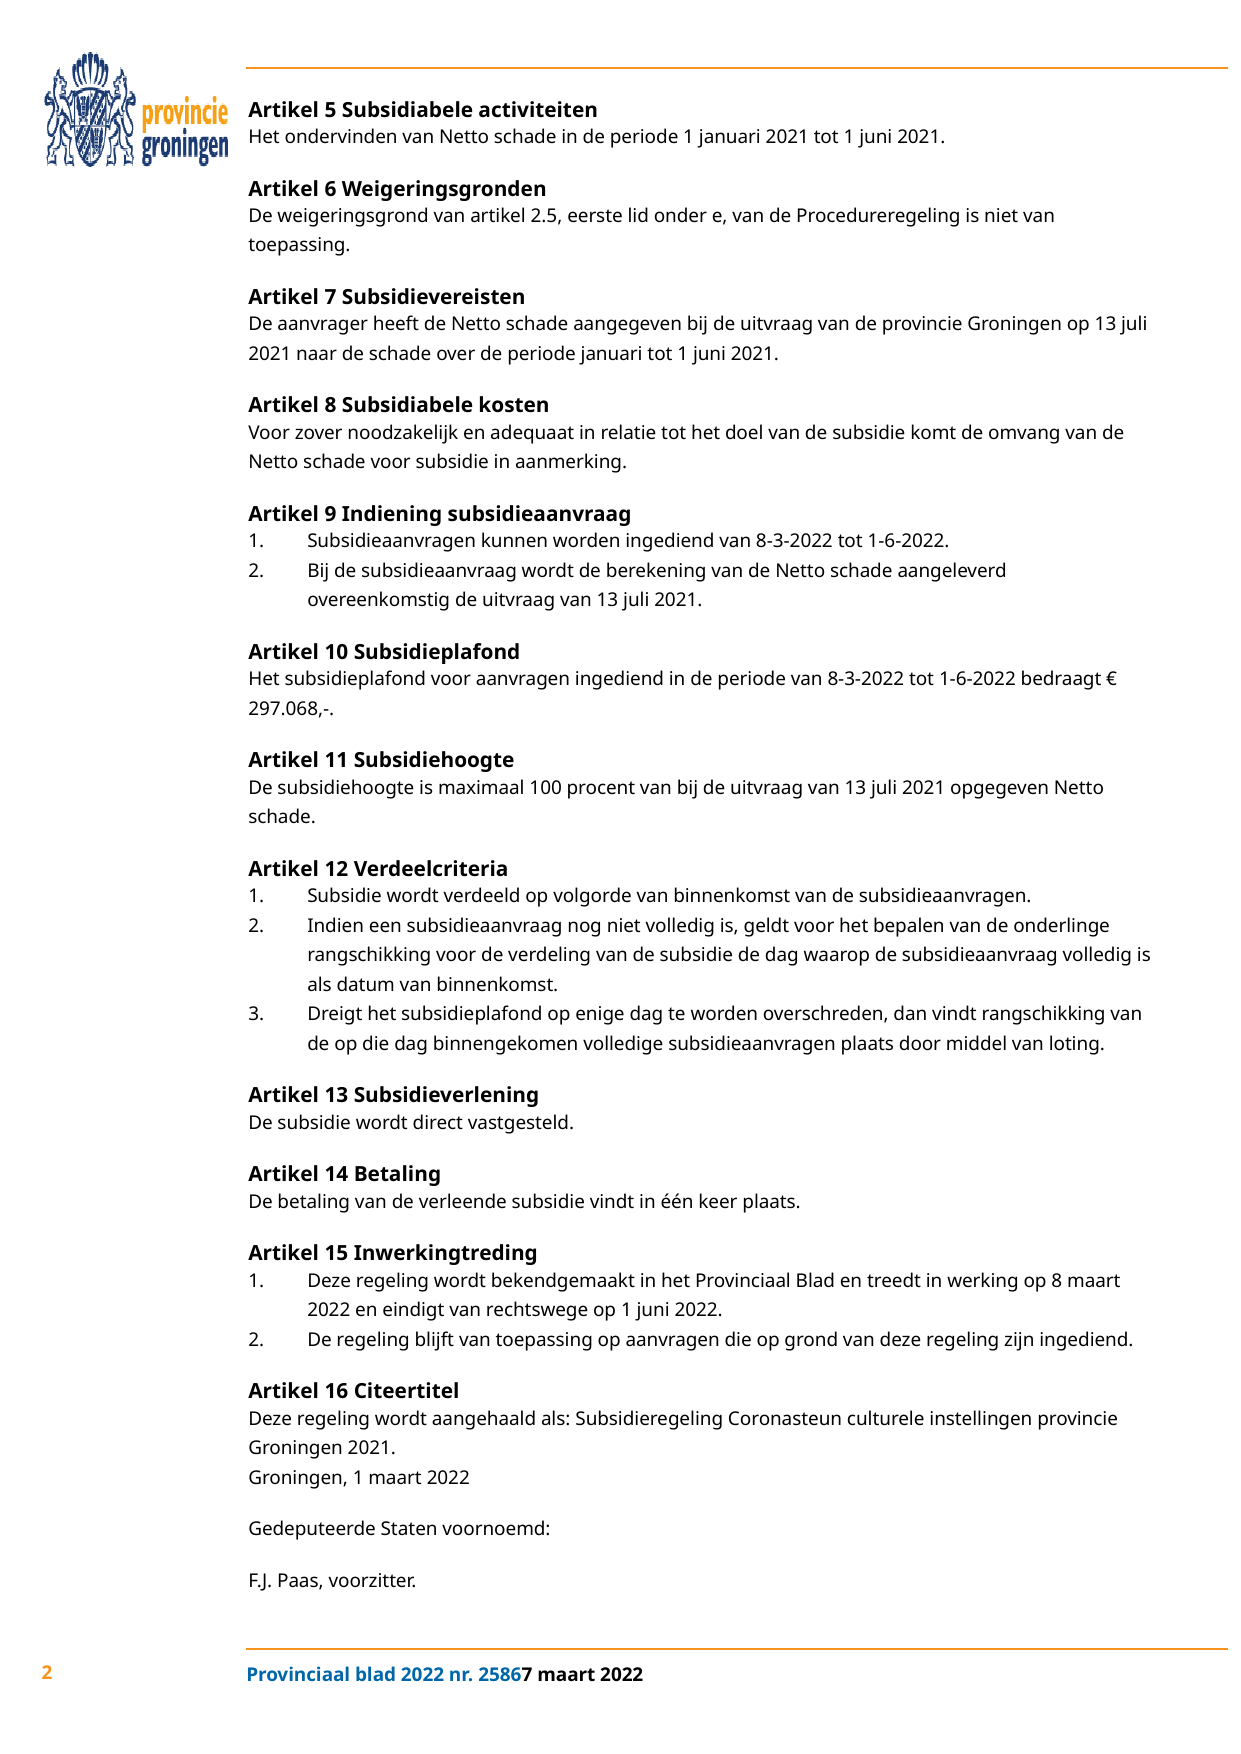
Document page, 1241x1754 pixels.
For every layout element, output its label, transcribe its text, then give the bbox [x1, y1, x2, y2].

text Artikel 9 Indiening subsidieaanvraag [248, 499, 1152, 527]
text Artikel 11 Subsidiehoogte [248, 745, 1152, 774]
text Artikel 15 Inwerkingtreding [248, 1238, 1152, 1267]
list Dreigt het subsidieplafond op enige dag te worden overschreden, dan vindt rangschikking van de op die dag binnengekomen volledige subsidieaanvragen plaats door middel van loting. [248, 1001, 1152, 1056]
text F.J. Paas, voorzitter. [248, 1567, 1152, 1593]
text Deze regeling wordt aangehaald als: Subsidieregeling Coronasteun culturele instellingen provincie Groningen 2021. [248, 1405, 1152, 1460]
list Deze regeling wordt bekendgemaakt in het Provinciaal Blad en treedt in werking op 8 maart 2022 en eindigt van rechtswege op 1 juni 2022. [248, 1267, 1152, 1322]
text Groningen, 1 maart 2022 [248, 1464, 1152, 1490]
text Artikel 7 Subsidievereisten [248, 282, 1152, 311]
list Indien een subsidieaanvraag nog niet volledig is, geldt voor het bepalen van de onderlinge rangschikking voor de verdeling van de subsidie de dag waarop de subsidieaanvraag volledig is als datum van binnenkomst. [248, 912, 1152, 997]
text De betaling van de verleende subsidie vindt in één keer plaats. [248, 1188, 1152, 1214]
text De subsidiehoogte is maximaal 100 procent van bij de uitvraag van 13 juli 2021 opgegeven Netto schade. [248, 774, 1152, 829]
list Subsidieaanvragen kunnen worden ingediend van 8-3-2022 tot 1-6-2022. [248, 527, 1152, 553]
text Gedeputeerde Staten voornoemd: [248, 1515, 1152, 1541]
text Voor zover noodzakelijk en adequaat in relatie tot het doel van de subsidie komt de omvang van de Netto schade voor subsidie in aanmerking. [248, 419, 1152, 474]
picture [41, 47, 231, 172]
text Artikel 10 Subsidieplafond [248, 637, 1152, 665]
text Artikel 13 Subsidieverlening [248, 1081, 1152, 1109]
text De weigeringsgrond van artikel 2.5, eerste lid onder e, van de Procedureregeling is niet van toepassing. [248, 202, 1152, 257]
text Het ondervinden van Netto schade in de periode 1 januari 2021 tot 1 juni 2021. [248, 123, 1152, 149]
text Artikel 14 Betaling [248, 1159, 1152, 1188]
text De aanvrager heeft de Netto schade aangegeven bij de uitvraag van de provincie Groningen op 13 juli 2021 naar de schade over de periode januari tot 1 juni 2021. [248, 311, 1152, 366]
list Subsidie wordt verdeeld op volgorde van binnenkomst van de subsidieaanvragen. [248, 882, 1152, 908]
list Bij de subsidieaanvraag wordt de berekening van de Netto schade aangeleverd overeenkomstig de uitvraag van 13 juli 2021. [248, 557, 1152, 612]
text Het subsidieplafond voor aanvragen ingediend in de periode van 8-3-2022 tot 1-6-2022 bedraagt € 297.068,-. [248, 665, 1152, 721]
text De subsidie wordt direct vastgesteld. [248, 1109, 1152, 1135]
text Artikel 5 Subsidiabele activiteiten [248, 95, 1152, 123]
text Artikel 6 Weigeringsgronden [248, 174, 1152, 202]
text Artikel 12 Verdeelcriteria [248, 854, 1152, 882]
text Artikel 8 Subsidiabele kosten [248, 391, 1152, 419]
text Artikel 16 Citeertitel [248, 1376, 1152, 1405]
list De regeling blijft van toepassing op aanvragen die op grond van deze regeling zijn ingediend. [248, 1326, 1152, 1352]
